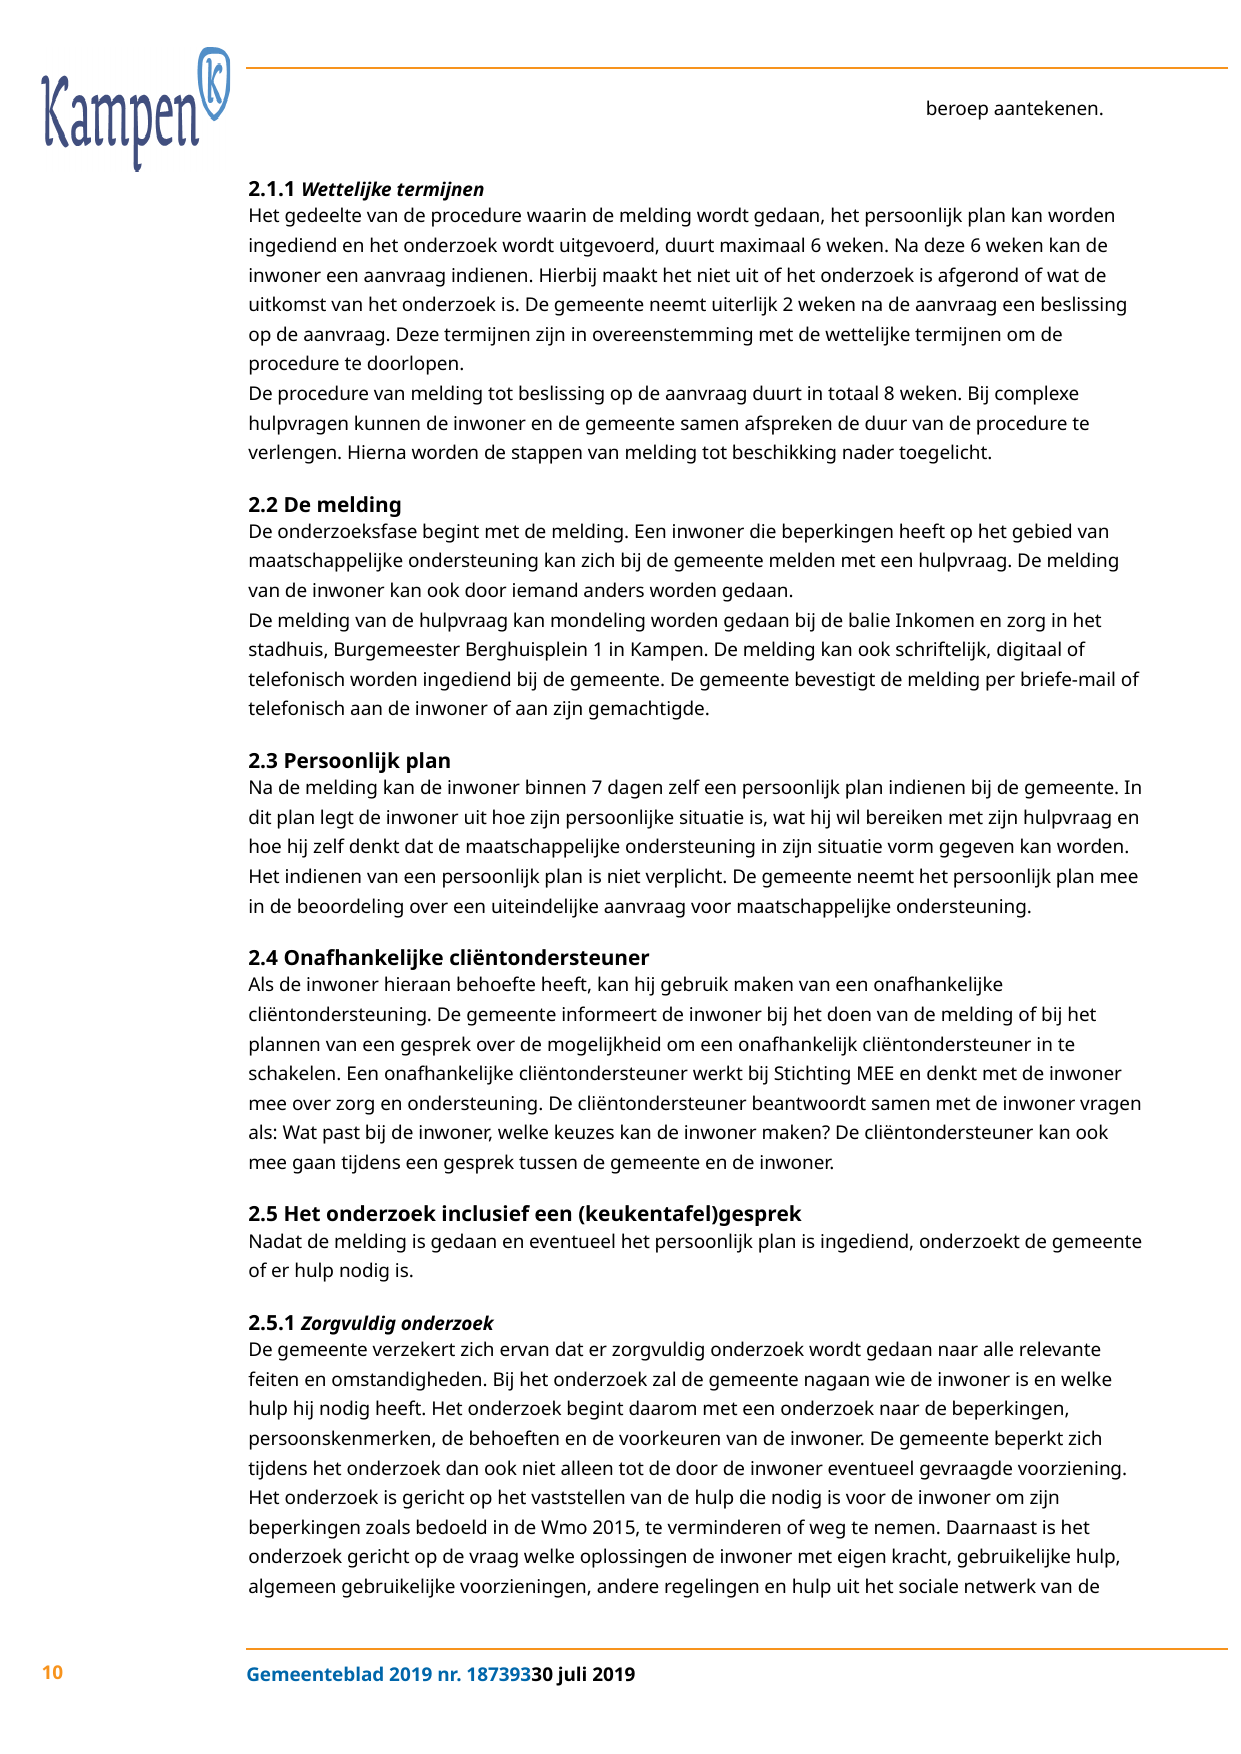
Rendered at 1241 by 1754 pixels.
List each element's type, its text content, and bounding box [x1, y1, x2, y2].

text 2.2 De melding [248, 490, 1152, 518]
text 2.5 Het onderzoek inclusief een (keukentafel)gesprek [248, 1199, 1152, 1228]
text De procedure van melding tot beslissing op de aanvraag duurt in totaal 8 weken. Bij complexe hulpvragen kunnen de inwoner en de gemeente samen afspreken de duur van de procedure te verlengen. Hierna worden de stappen van melding tot beschikking nader toegelicht. [248, 380, 1152, 465]
text De gemeente verzekert zich ervan dat er zorgvuldig onderzoek wordt gedaan naar alle relevante feiten en omstandigheden. Bij het onderzoek zal de gemeente nagaan wie de inwoner is en welke hulp hij nodig heeft. Het onderzoek begint daarom met een onderzoek naar de beperkingen, persoonskenmerken, de behoeften en de voorkeuren van de inwoner. De gemeente beperkt zich tijdens het onderzoek dan ook niet alleen tot de door de inwoner eventueel gevraagde voorziening. Het onderzoek is gericht op het vaststellen van de hulp die nodig is voor de inwoner om zijn beperkingen zoals bedoeld in de Wmo 2015, te verminderen of weg te nemen. Daarnaast is het onderzoek gericht op de vraag welke oplossingen de inwoner met eigen kracht, gebruikelijke hulp, algemeen gebruikelijke voorzieningen, andere regelingen en hulp uit het sociale netwerk van de [248, 1336, 1152, 1599]
picture [41, 47, 231, 172]
text 2.4 Onafhankelijke cliëntondersteuner [248, 943, 1152, 972]
text Het gedeelte van de procedure waarin de melding wordt gedaan, het persoonlijk plan kan worden ingediend en het onderzoek wordt uitgevoerd, duurt maximaal 6 weken. Na deze 6 weken kan de inwoner een aanvraag indienen. Hierbij maakt het niet uit of het onderzoek is afgerond of wat de uitkomst van het onderzoek is. De gemeente neemt uiterlijk 2 weken na de aanvraag een beslissing op de aanvraag. Deze termijnen zijn in overeenstemming met de wettelijke termijnen om de procedure te doorlopen. [248, 203, 1152, 376]
table_cell [248, 95, 474, 121]
text De melding van de hulpvraag kan mondeling worden gedaan bij de balie Inkomen en zorg in het stadhuis, Burgemeester Berghuisplein 1 in Kampen. De melding kan ook schriftelijk, digitaal of telefonisch worden ingediend bij de gemeente. De gemeente bevestigt de melding per briefe-mail of telefonisch aan de inwoner of aan zijn gemachtigde. [248, 607, 1152, 721]
table_cell [700, 95, 926, 121]
text De onderzoeksfase begint met de melding. Een inwoner die beperkingen heeft op het gebied van maatschappelijke ondersteuning kan zich bij de gemeente melden met een hulpvraag. De melding van de inwoner kan ook door iemand anders worden gedaan. [248, 518, 1152, 603]
text 2.1.1 Wettelijke termijnen [248, 174, 1152, 203]
text Nadat de melding is gedaan en eventueel het persoonlijk plan is ingediend, onderzoekt de gemeente of er hulp nodig is. [248, 1228, 1152, 1283]
text Als de inwoner hieraan behoefte heeft, kan hij gebruik maken van een onafhankelijke cliëntondersteuning. De gemeente informeert de inwoner bij het doen van de melding of bij het plannen van een gesprek over de mogelijkheid om een onafhankelijk cliëntondersteuner in te schakelen. Een onafhankelijke cliëntondersteuner werkt bij Stichting MEE en denkt met de inwoner mee over zorg en ondersteuning. De cliëntondersteuner beantwoordt samen met de inwoner vragen als: Wat past bij de inwoner, welke keuzes kan de inwoner maken? De cliëntondersteuner kan ook mee gaan tijdens een gesprek tussen de gemeente en de inwoner. [248, 972, 1152, 1175]
table_cell beroep aantekenen. [926, 95, 1152, 121]
text 2.3 Persoonlijk plan [248, 746, 1152, 774]
table_cell [474, 95, 700, 121]
text Na de melding kan de inwoner binnen 7 dagen zelf een persoonlijk plan indienen bij de gemeente. In dit plan legt de inwoner uit hoe zijn persoonlijke situatie is, wat hij wil bereiken met zijn hulpvraag en hoe hij zelf denkt dat de maatschappelijke ondersteuning in zijn situatie vorm gegeven kan worden. Het indienen van een persoonlijk plan is niet verplicht. De gemeente neemt het persoonlijk plan mee in de beoordeling over een uiteindelijke aanvraag voor maatschappelijke ondersteuning. [248, 774, 1152, 918]
text 2.5.1 Zorgvuldig onderzoek [248, 1308, 1152, 1336]
